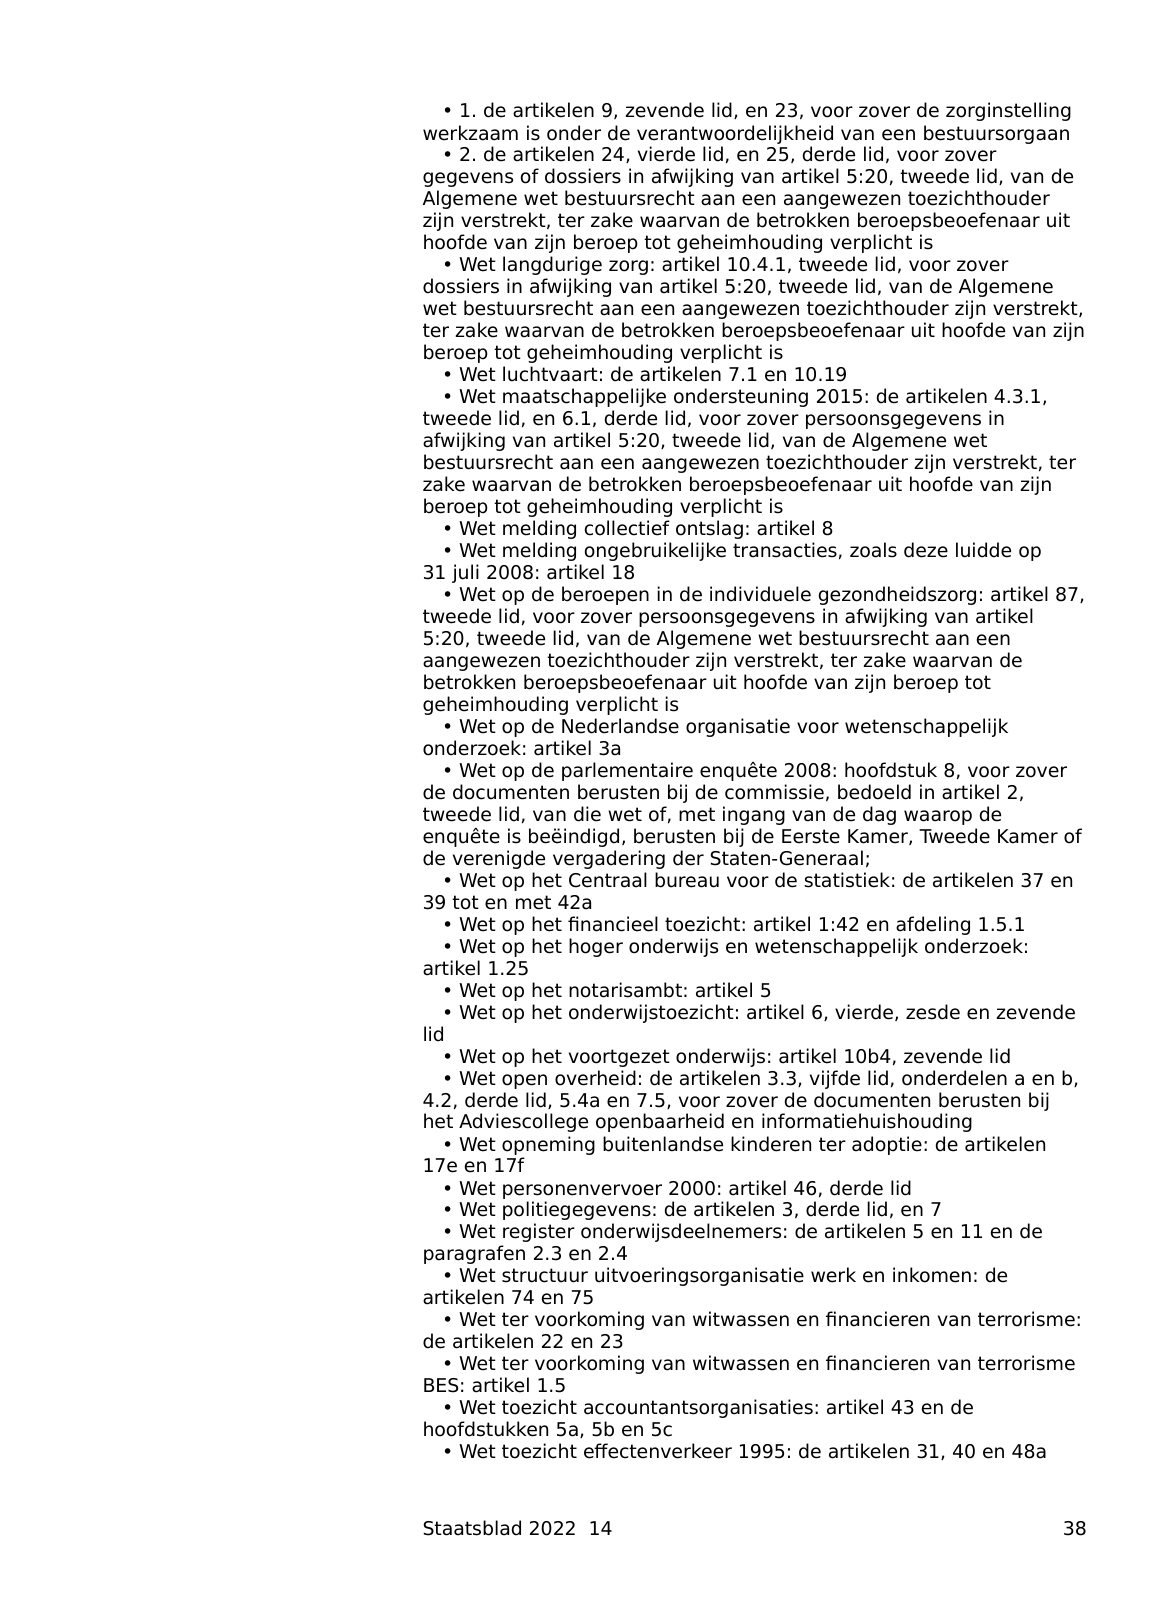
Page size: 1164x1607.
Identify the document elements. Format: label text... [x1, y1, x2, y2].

text • Wet toezicht effectenverkeer 1995: de artikelen 31, 40 en 48a [422, 1441, 1087, 1463]
text • Wet ter voorkoming van witwassen en financieren van terrorisme BES: artikel 1.5 [422, 1353, 1087, 1397]
text • Wet ter voorkoming van witwassen en financieren van terrorisme: de artikelen 22 en 23 [422, 1309, 1087, 1353]
text • Wet op het notarisambt: artikel 5 [422, 979, 1087, 1002]
text • Wet melding collectief ontslag: artikel 8 [422, 518, 1087, 540]
text • Wet op het voortgezet onderwijs: artikel 10b4, zevende lid [422, 1046, 1087, 1067]
text • Wet luchtvaart: de artikelen 7.1 en 10.19 [422, 364, 1087, 386]
text • Wet personenvervoer 2000: artikel 46, derde lid [422, 1177, 1087, 1199]
text • Wet op de Nederlandse organisatie voor wetenschappelijk onderzoek: artikel 3a [422, 716, 1087, 760]
text • Wet op het Centraal bureau voor de statistiek: de artikelen 37 en 39 tot en met 42a [422, 870, 1087, 914]
text • Wet opneming buitenlandse kinderen ter adoptie: de artikelen 17e en 17f [422, 1133, 1087, 1177]
text • 2. de artikelen 24, vierde lid, en 25, derde lid, voor zover gegevens of dossiers in afwijking van artikel 5:20, tweede lid, van de Algemene wet bestuursrecht aan een aangewezen toezichthouder zijn verstrekt, ter zake waarvan de betrokken beroepsbeoefenaar uit hoofde van zijn beroep tot geheimhouding verplicht is [422, 144, 1087, 254]
text • Wet open overheid: de artikelen 3.3, vijfde lid, onderdelen a en b, 4.2, derde lid, 5.4a en 7.5, voor zover de documenten berusten bij het Adviescollege openbaarheid en informatiehuishouding [422, 1067, 1087, 1133]
text • Wet politiegegevens: de artikelen 3, derde lid, en 7 [422, 1199, 1087, 1221]
text • Wet structuur uitvoeringsorganisatie werk en inkomen: de artikelen 74 en 75 [422, 1265, 1087, 1309]
text • Wet register onderwijsdeelnemers: de artikelen 5 en 11 en de paragrafen 2.3 en 2.4 [422, 1221, 1087, 1265]
text • Wet maatschappelijke ondersteuning 2015: de artikelen 4.3.1, tweede lid, en 6.1, derde lid, voor zover persoonsgegevens in afwijking van artikel 5:20, tweede lid, van de Algemene wet bestuursrecht aan een aangewezen toezichthouder zijn verstrekt, ter zake waarvan de betrokken beroepsbeoefenaar uit hoofde van zijn beroep tot geheimhouding verplicht is [422, 386, 1087, 518]
text • Wet langdurige zorg: artikel 10.4.1, tweede lid, voor zover dossiers in afwijking van artikel 5:20, tweede lid, van de Algemene wet bestuursrecht aan een aangewezen toezichthouder zijn verstrekt, ter zake waarvan de betrokken beroepsbeoefenaar uit hoofde van zijn beroep tot geheimhouding verplicht is [422, 254, 1087, 364]
text • Wet op het financieel toezicht: artikel 1:42 en afdeling 1.5.1 [422, 914, 1087, 936]
text • Wet op de parlementaire enquête 2008: hoofdstuk 8, voor zover de documenten berusten bij de commissie, bedoeld in artikel 2, tweede lid, van die wet of, met ingang van de dag waarop de enquête is beëindigd, berusten bij de Eerste Kamer, Tweede Kamer of de verenigde vergadering der Staten-Generaal; [422, 760, 1087, 870]
text • Wet melding ongebruikelijke transacties, zoals deze luidde op 31 juli 2008: artikel 18 [422, 540, 1087, 584]
text • Wet op het onderwijstoezicht: artikel 6, vierde, zesde en zevende lid [422, 1002, 1087, 1046]
text • Wet toezicht accountantsorganisaties: artikel 43 en de hoofdstukken 5a, 5b en 5c [422, 1397, 1087, 1441]
text • Wet op de beroepen in de individuele gezondheidszorg: artikel 87, tweede lid, voor zover persoonsgegevens in afwijking van artikel 5:20, tweede lid, van de Algemene wet bestuursrecht aan een aangewezen toezichthouder zijn verstrekt, ter zake waarvan de betrokken beroepsbeoefenaar uit hoofde van zijn beroep tot geheimhouding verplicht is [422, 584, 1087, 716]
text • 1. de artikelen 9, zevende lid, en 23, voor zover de zorginstelling werkzaam is onder de verantwoordelijkheid van een bestuursorgaan [422, 100, 1087, 144]
text • Wet op het hoger onderwijs en wetenschappelijk onderzoek: artikel 1.25 [422, 936, 1087, 979]
